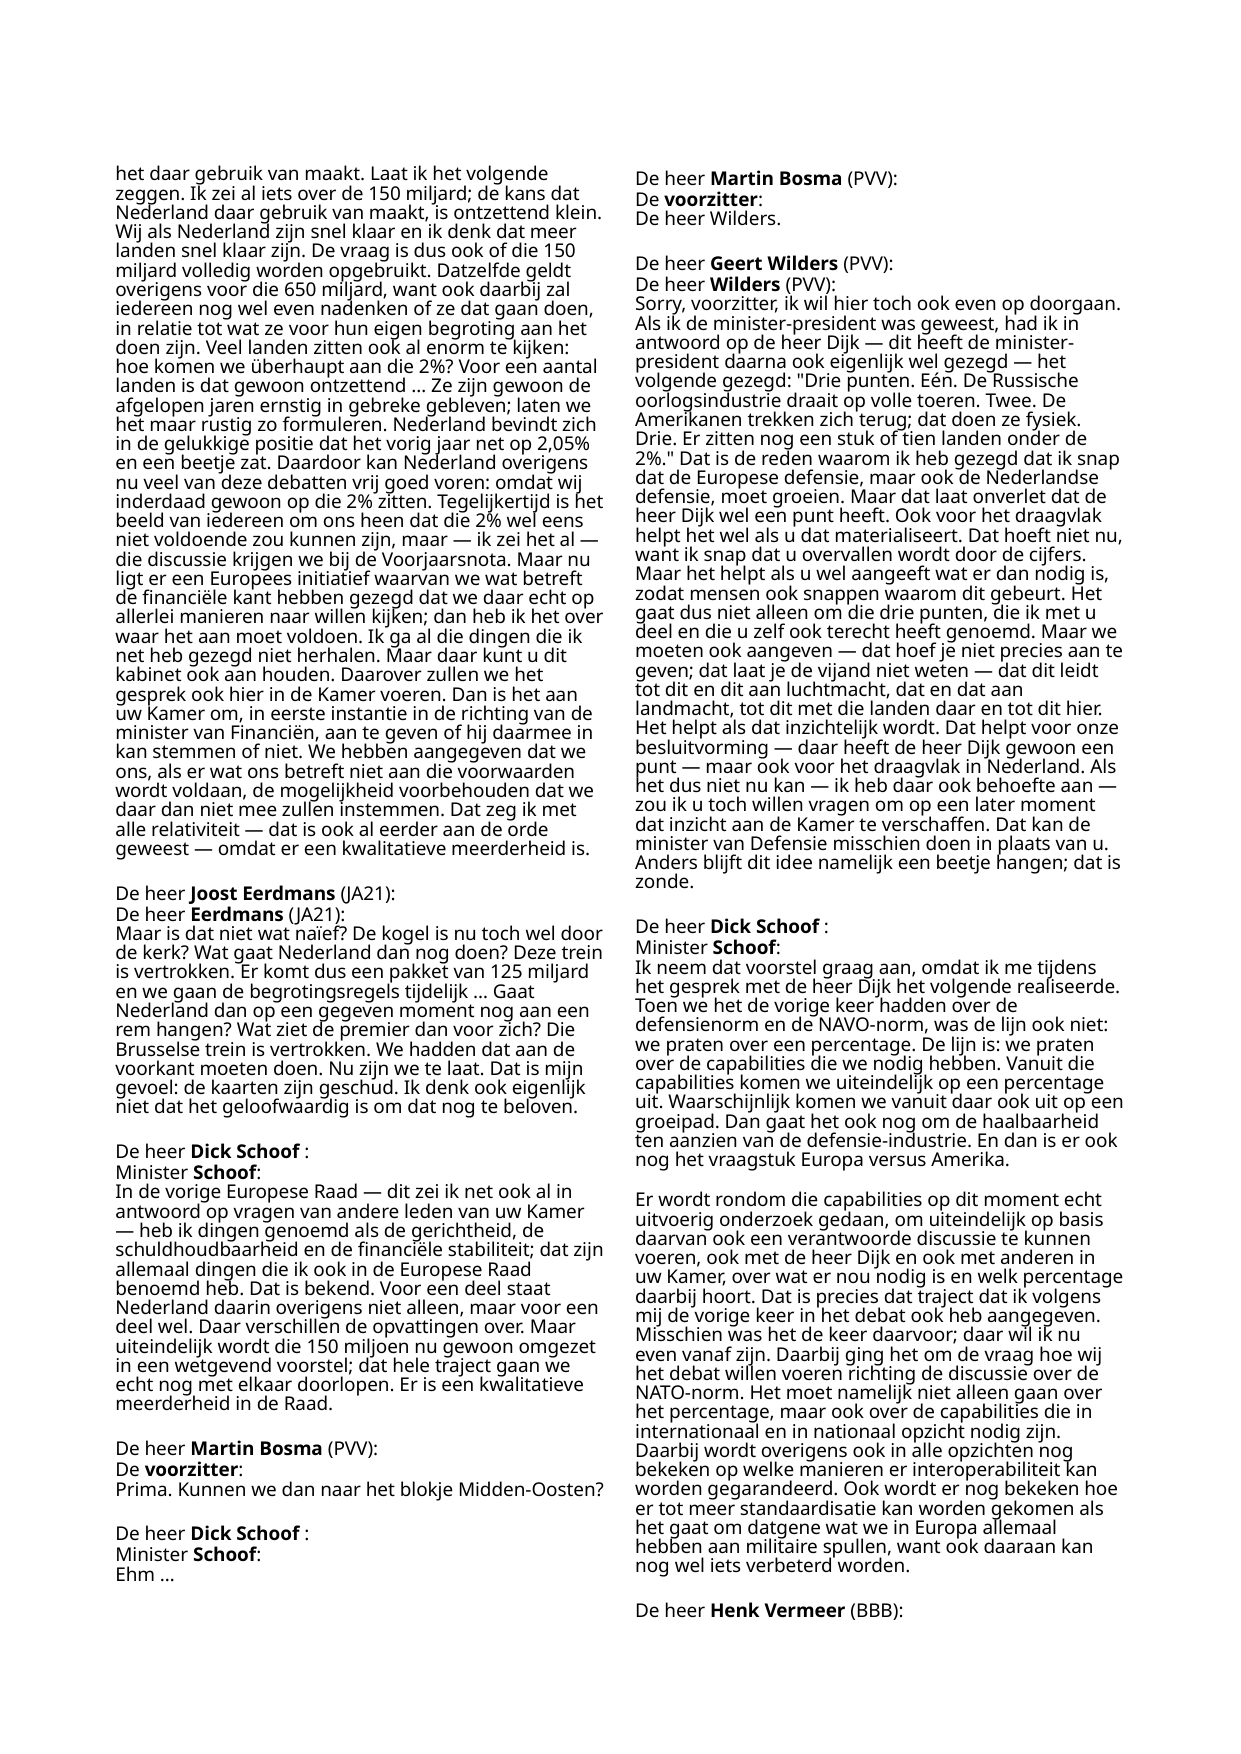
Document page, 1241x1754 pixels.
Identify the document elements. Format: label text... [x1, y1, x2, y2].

text De heer Martin Bosma (PVV): [115, 1436, 605, 1461]
text De heer Dick Schoof : [115, 1521, 605, 1546]
text De heer Eerdmans (JA21): [115, 906, 605, 925]
text Minister Schoof: [115, 1164, 605, 1183]
text Sorry, voorzitter, ik wil hier toch ook even op doorgaan. Als ik de minister-president was geweest, had ik in antwoord op de heer Dijk — dit heeft de minister-president daarna ook eigenlijk wel gezegd — het volgende gezegd: "Drie punten. Eén. De Russische oorlogsindustrie draait op volle toeren. Twee. De Amerikanen trekken zich terug; dat doen ze fysiek. Drie. Er zitten nog een stuk of tien landen onder de 2%." Dat is de reden waarom ik heb gezegd dat ik snap dat de Europese defensie, maar ook de Nederlandse defensie, moet groeien. Maar dat laat onverlet dat de heer Dijk wel een punt heeft. Ook voor het draagvlak helpt het wel als u dat materialiseert. Dat hoeft niet nu, want ik snap dat u overvallen wordt door de cijfers. Maar het helpt als u wel aangeeft wat er dan nodig is, zodat mensen ook snappen waarom dit gebeurt. Het gaat dus niet alleen om die drie punten, die ik met u deel en die u zelf ook terecht heeft genoemd. Maar we moeten ook aangeven — dat hoef je niet precies aan te geven; dat laat je de vijand niet weten — dat dit leidt tot dit en dit aan luchtmacht, dat en dat aan landmacht, tot dit met die landen daar en tot dit hier. Het helpt als dat inzichtelijk wordt. Dat helpt voor onze besluitvorming — daar heeft de heer Dijk gewoon een punt — maar ook voor het draagvlak in Nederland. Als het dus niet nu kan — ik heb daar ook behoefte aan — zou ik u toch willen vragen om op een later moment dat inzicht aan de Kamer te verschaffen. Dat kan de minister van Defensie misschien doen in plaats van u. Anders blijft dit idee namelijk een beetje hangen; dat is zonde. [635, 295, 1125, 893]
text De heer Wilders. [635, 210, 1125, 229]
text Ehm … [115, 1566, 605, 1585]
text Minister Schoof: [115, 1546, 605, 1566]
text De heer Henk Vermeer (BBB): [635, 1598, 1125, 1623]
text De heer Joost Eerdmans (JA21): [115, 880, 605, 906]
text De voorzitter: [115, 1461, 605, 1481]
text het daar gebruik van maakt. Laat ik het volgende zeggen. Ik zei al iets over de 150 miljard; de kans dat Nederland daar gebruik van maakt, is ontzettend klein. Wij als Nederland zijn snel klaar en ik denk dat meer landen snel klaar zijn. De vraag is dus ook of die 150 miljard volledig worden opgebruikt. Datzelfde geldt overigens voor die 650 miljard, want ook daarbij zal iedereen nog wel even nadenken of ze dat gaan doen, in relatie tot wat ze voor hun eigen begroting aan het doen zijn. Veel landen zitten ook al enorm te kijken: hoe komen we überhaupt aan die 2%? Voor een aantal landen is dat gewoon ontzettend … Ze zijn gewoon de afgelopen jaren ernstig in gebreke gebleven; laten we het maar rustig zo formuleren. Nederland bevindt zich in de gelukkige positie dat het vorig jaar net op 2,05% en een beetje zat. Daardoor kan Nederland overigens nu veel van deze debatten vrij goed voren: omdat wij inderdaad gewoon op die 2% zitten. Tegelijkertijd is het beeld van iedereen om ons heen dat die 2% wel eens niet voldoende zou kunnen zijn, maar — ik zei het al — die discussie krijgen we bij de Voorjaarsnota. Maar nu ligt er een Europees initiatief waarvan we wat betreft de financiële kant hebben gezegd dat we daar echt op allerlei manieren naar willen kijken; dan heb ik het over waar het aan moet voldoen. Ik ga al die dingen die ik net heb gezegd niet herhalen. Maar daar kunt u dit kabinet ook aan houden. Daarover zullen we het gesprek ook hier in de Kamer voeren. Dan is het aan uw Kamer om, in eerste instantie in de richting van de minister van Financiën, aan te geven of hij daarmee in kan stemmen of niet. We hebben aangegeven dat we ons, als er wat ons betreft niet aan die voorwaarden wordt voldaan, de mogelijkheid voorbehouden dat we daar dan niet mee zullen instemmen. Dat zeg ik met alle relativiteit — dat is ook al eerder aan de orde geweest — omdat er een kwalitatieve meerderheid is. [115, 165, 605, 859]
text Minister Schoof: [635, 939, 1125, 959]
text Er wordt rondom die capabilities op dit moment echt uitvoerig onderzoek gedaan, om uiteindelijk op basis daarvan ook een verantwoorde discussie te kunnen voeren, ook met de heer Dijk en ook met anderen in uw Kamer, over wat er nou nodig is en welk percentage daarbij hoort. Dat is precies dat traject dat ik volgens mij de vorige keer in het debat ook heb aangegeven. Misschien was het de keer daarvoor; daar wil ik nu even vanaf zijn. Daarbij ging het om de vraag hoe wij het debat willen voeren richting de discussie over de NATO-norm. Het moet namelijk niet alleen gaan over het percentage, maar ook over de capabilities die in internationaal en in nationaal opzicht nodig zijn. Daarbij wordt overigens ook in alle opzichten nog bekeken op welke manieren er interoperabiliteit kan worden gegarandeerd. Ook wordt er nog bekeken hoe er tot meer standaardisatie kan worden gekomen als het gaat om datgene wat we in Europa allemaal hebben aan militaire spullen, want ook daaraan kan nog wel iets verbeterd worden. [635, 1191, 1125, 1577]
text De heer Dick Schoof : [115, 1138, 605, 1164]
text Maar is dat niet wat naïef? De kogel is nu toch wel door de kerk? Wat gaat Nederland dan nog doen? Deze trein is vertrokken. Er komt dus een pakket van 125 miljard en we gaan de begrotingsregels tijdelijk … Gaat Nederland dan op een gegeven moment nog aan een rem hangen? Wat ziet de premier dan voor zich? Die Brusselse trein is vertrokken. We hadden dat aan de voorkant moeten doen. Nu zijn we te laat. Dat is mijn gevoel: de kaarten zijn geschud. Ik denk ook eigenlijk niet dat het geloofwaardig is om dat nog te beloven. [115, 925, 605, 1118]
text Ik neem dat voorstel graag aan, omdat ik me tijdens het gesprek met de heer Dijk het volgende realiseerde. Toen we het de vorige keer hadden over de defensienorm en de NAVO-norm, was de lijn ook niet: we praten over een percentage. De lijn is: we praten over de capabilities die we nodig hebben. Vanuit die capabilities komen we uiteindelijk op een percentage uit. Waarschijnlijk komen we vanuit daar ook uit op een groeipad. Dan gaat het ook nog om de haalbaarheid ten aanzien van de defensie-industrie. En dan is er ook nog het vraagstuk Europa versus Amerika. [635, 959, 1125, 1171]
text Prima. Kunnen we dan naar het blokje Midden-Oosten? [115, 1481, 605, 1500]
text De heer Geert Wilders (PVV): [635, 250, 1125, 276]
text De heer Wilders (PVV): [635, 276, 1125, 295]
text In de vorige Europese Raad — dit zei ik net ook al in antwoord op vragen van andere leden van uw Kamer — heb ik dingen genoemd als de gerichtheid, de schuldhoudbaarheid en de financiële stabiliteit; dat zijn allemaal dingen die ik ook in de Europese Raad benoemd heb. Dat is bekend. Voor een deel staat Nederland daarin overigens niet alleen, maar voor een deel wel. Daar verschillen de opvattingen over. Maar uiteindelijk wordt die 150 miljoen nu gewoon omgezet in een wetgevend voorstel; dat hele traject gaan we echt nog met elkaar doorlopen. Er is een kwalitatieve meerderheid in de Raad. [115, 1183, 605, 1415]
text De heer Martin Bosma (PVV): [635, 165, 1125, 191]
text De voorzitter: [635, 191, 1125, 210]
text De heer Dick Schoof : [635, 914, 1125, 939]
